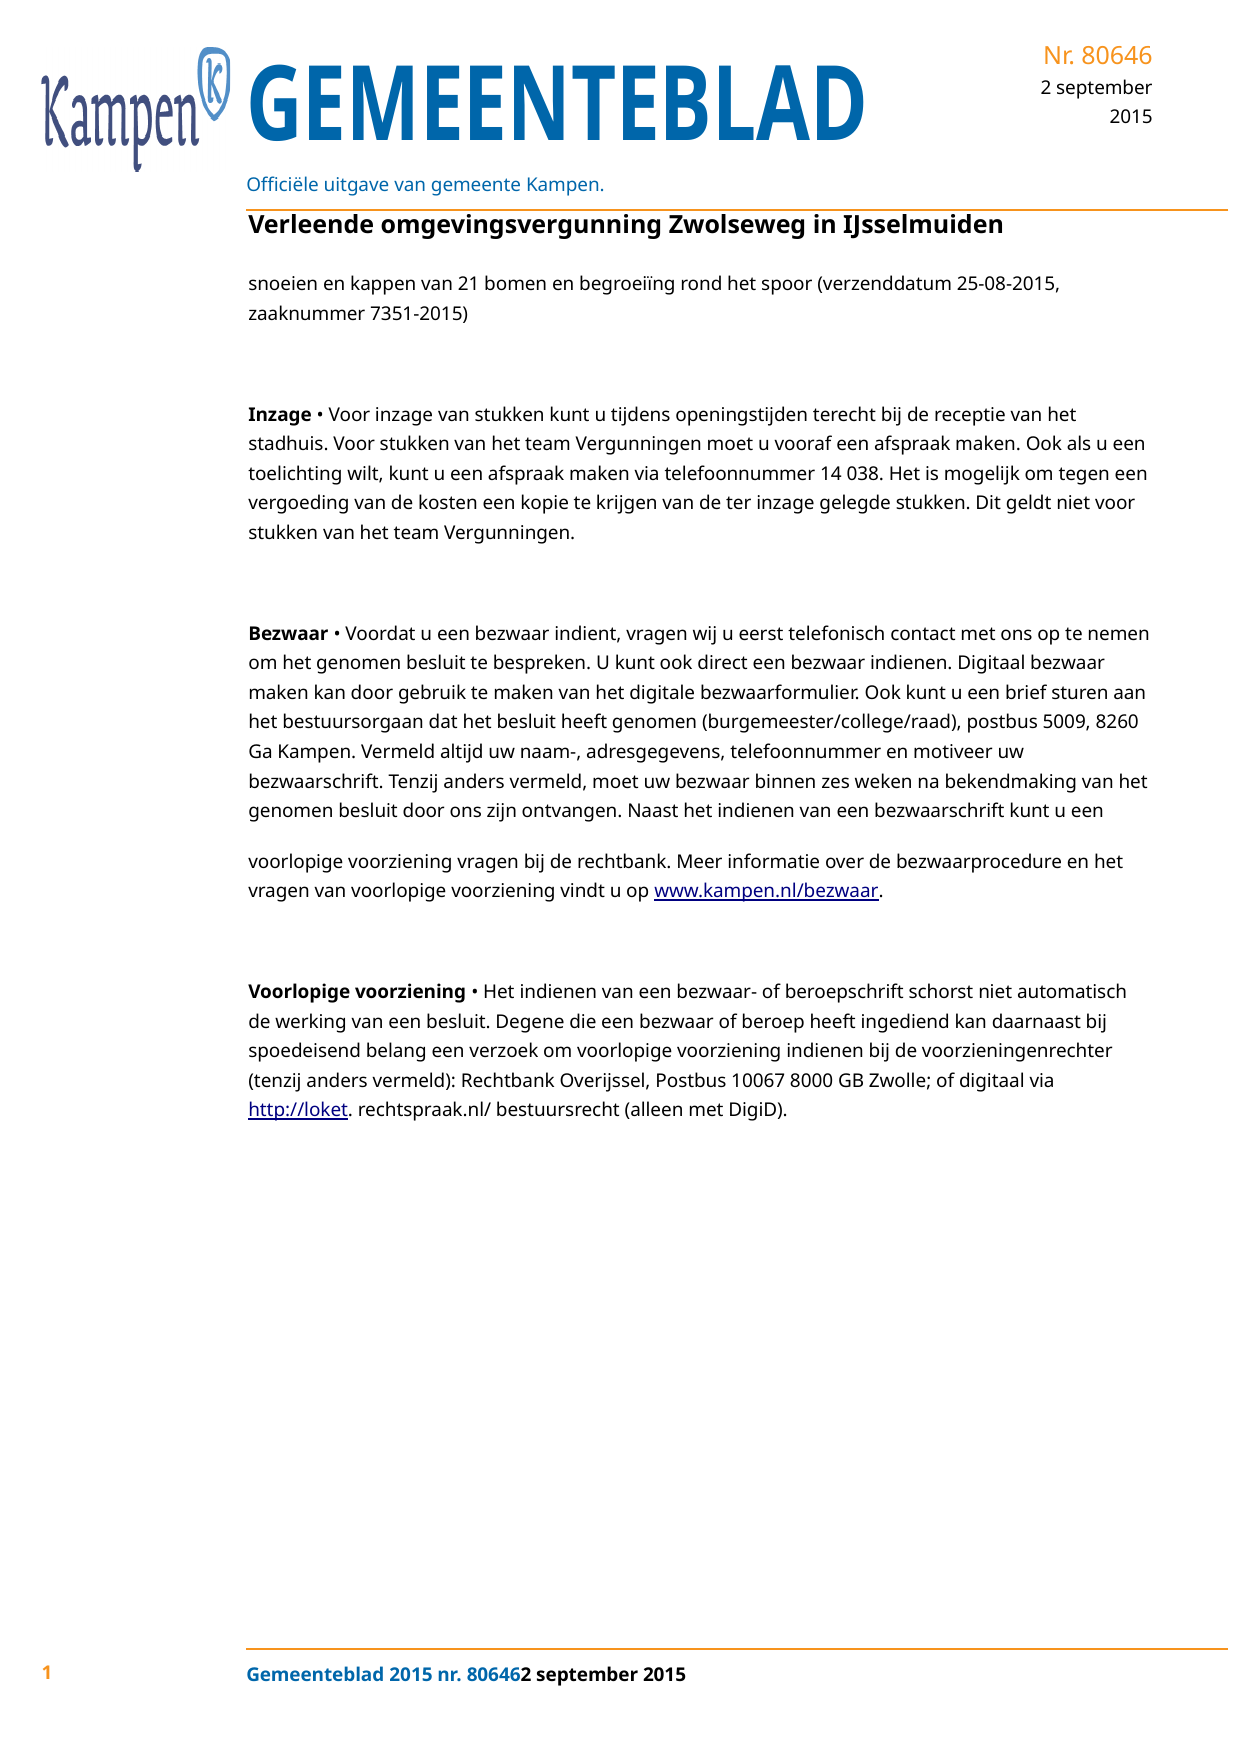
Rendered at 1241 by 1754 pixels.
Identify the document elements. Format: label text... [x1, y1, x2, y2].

text Voorlopige voorziening • Het indienen van een bezwaar- of beroepschrift schorst niet automatisch de werking van een besluit. Degene die een bezwaar of beroep heeft ingediend kan daarnaast bij spoedeisend belang een verzoek om voorlopige voorziening indienen bij de voorzieningenrechter (tenzij anders vermeld): Rechtbank Overijssel, Postbus 10067 8000 GB Zwolle; of digitaal via http://loket. rechtspraak.nl/ bestuursrecht (alleen met DigiD). [248, 978, 1152, 1122]
text Inzage • Voor inzage van stukken kunt u tijdens openingstijden terecht bij de receptie van het stadhuis. Voor stukken van het team Vergunningen moet u vooraf een afspraak maken. Ook als u een toelichting wilt, kunt u een afspraak maken via telefoonnummer 14 038. Het is mogelijk om tegen een vergoeding van de kosten een kopie te krijgen van de ter inzage gelegde stukken. Dit geldt niet voor stukken van het team Vergunningen. [248, 401, 1152, 545]
text Bezwaar • Voordat u een bezwaar indient, vragen wij u eerst telefonisch contact met ons op te nemen om het genomen besluit te bespreken. U kunt ook direct een bezwaar indienen. Digitaal bezwaar maken kan door gebruik te maken van het digitale bezwaarformulier. Ook kunt u een brief sturen aan het bestuursorgaan dat het besluit heeft genomen (burgemeester/college/raad), postbus 5009, 8260 Ga Kampen. Vermeld altijd uw naam-, adresgegevens, telefoonnummer en motiveer uw bezwaarschrift. Tenzij anders vermeld, moet uw bezwaar binnen zes weken na bekendmaking van het genomen besluit door ons zijn ontvangen. Naast het indienen van een bezwaarschrift kunt u een [248, 620, 1152, 823]
text Verleende omgevingsvergunning Zwolseweg in IJsselmuiden [248, 211, 1152, 241]
text voorlopige voorziening vragen bij de rechtbank. Meer informatie over de bezwaarprocedure en het vragen van voorlopige voorziening vindt u op www.kampen.nl/bezwaar. [248, 848, 1152, 903]
text snoeien en kappen van 21 bomen en begroeiïng rond het spoor (verzenddatum 25-08-2015, zaaknummer 7351-2015) [248, 270, 1152, 326]
picture [41, 47, 231, 172]
